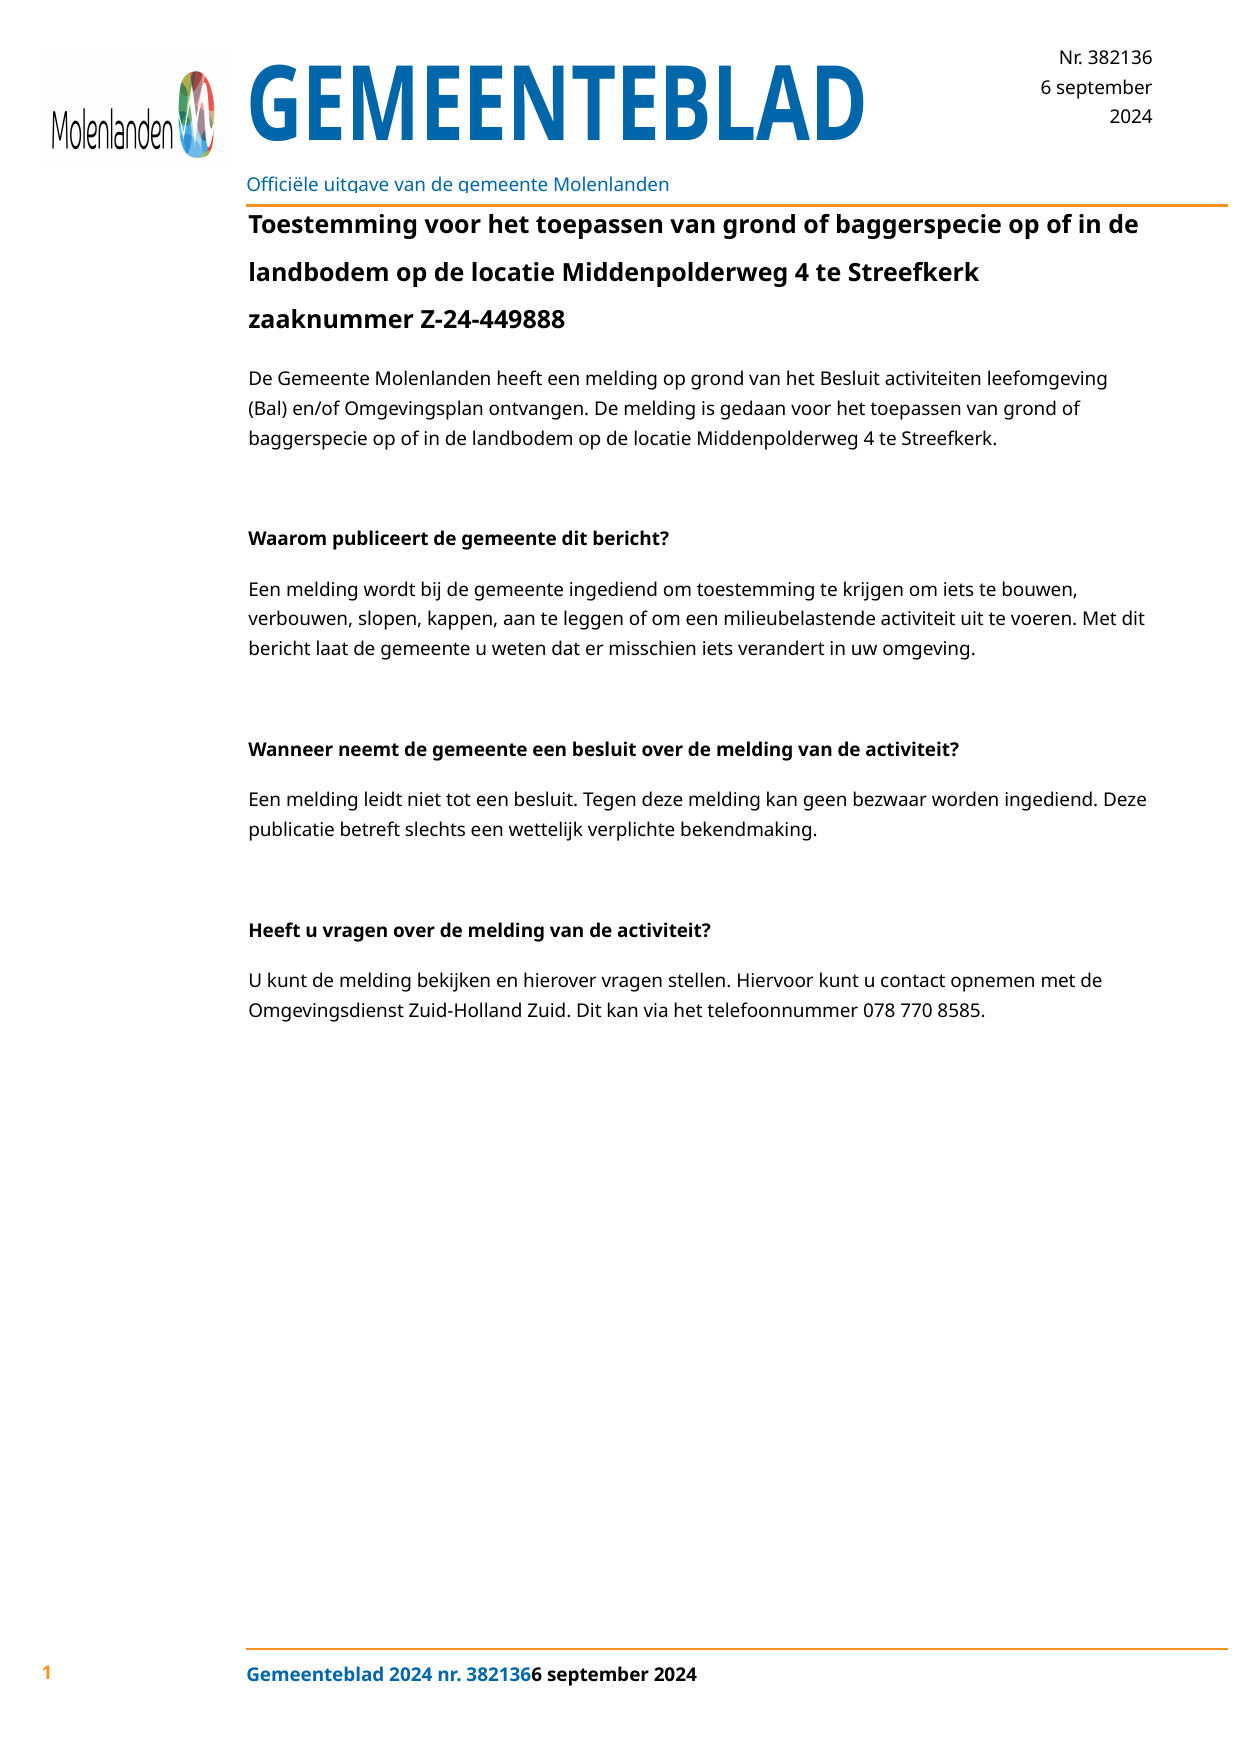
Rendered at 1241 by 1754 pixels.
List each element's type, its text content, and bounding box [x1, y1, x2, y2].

text Wanneer neemt de gemeente een besluit over de melding van de activiteit? [248, 736, 1152, 762]
text De Gemeente Molenlanden heeft een melding op grond van het Besluit activiteiten leefomgeving (Bal) en/of Omgevingsplan ontvangen. De melding is gedaan voor het toepassen van grond of baggerspecie op of in de landbodem op de locatie Middenpolderweg 4 te Streefkerk. [248, 366, 1152, 450]
picture [41, 47, 231, 172]
text Een melding wordt bij de gemeente ingediend om toestemming te krijgen om iets te bouwen, verbouwen, slopen, kappen, aan te leggen of om een milieubelastende activiteit uit te voeren. Met dit bericht laat de gemeente u weten dat er misschien iets verandert in uw omgeving. [248, 576, 1152, 661]
text Waarom publiceert de gemeente dit bericht? [248, 526, 1152, 551]
text U kunt de melding bekijken en hierover vragen stellen. Hiervoor kunt u contact opnemen met de Omgevingsdienst Zuid-Holland Zuid. Dit kan via het telefoonnummer 078 770 8585. [248, 967, 1152, 1022]
text Heeft u vragen over de melding van de activiteit? [248, 917, 1152, 942]
text Een melding leidt niet tot een besluit. Tegen deze melding kan geen bezwaar worden ingediend. Deze publicatie betreft slechts een wettelijk verplichte bekendmaking. [248, 786, 1152, 842]
text Toestemming voor het toepassen van grond of baggerspecie op of in de landbodem op de locatie Middenpolderweg 4 te Streefkerk zaaknummer Z-24-449888 [248, 207, 1152, 336]
